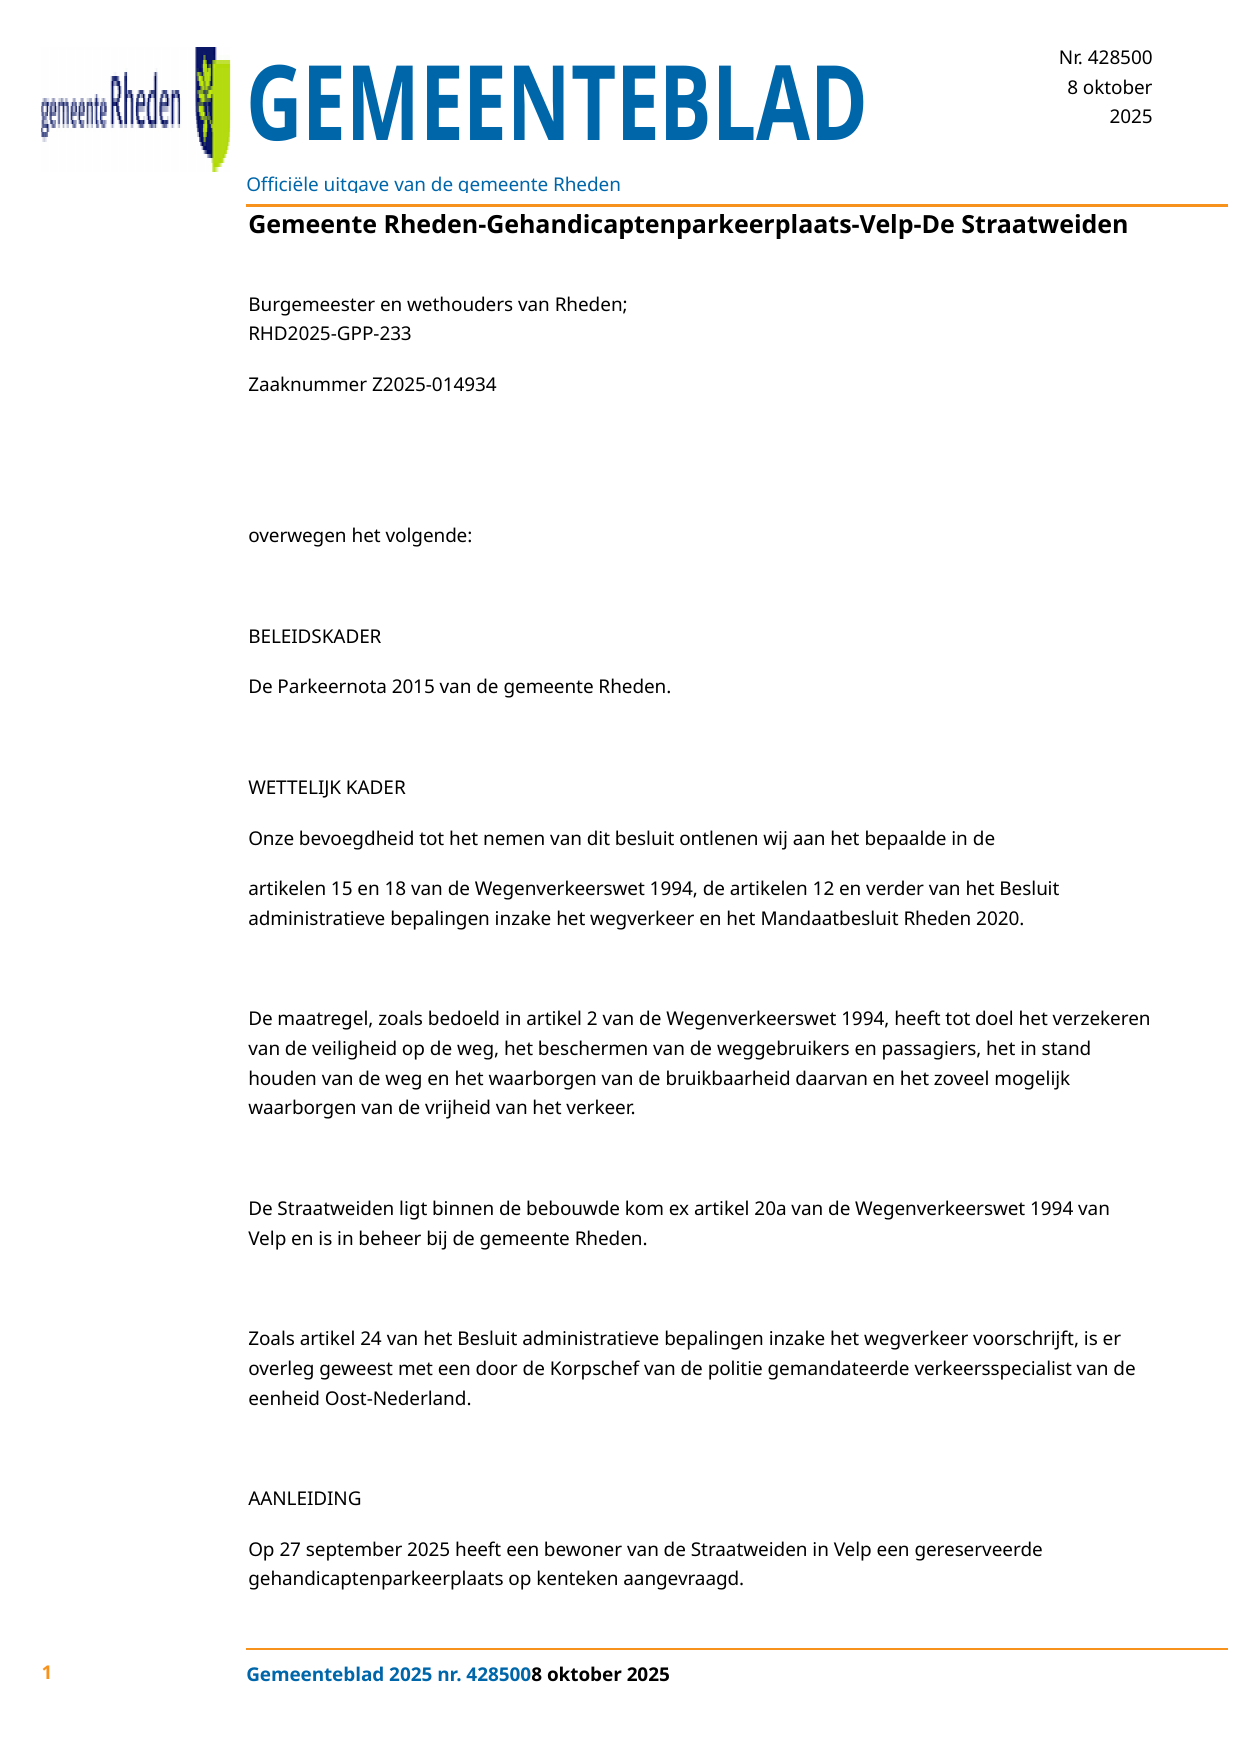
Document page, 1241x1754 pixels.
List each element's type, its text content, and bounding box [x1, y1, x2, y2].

text RHD2025-GPP-233 [248, 321, 1152, 346]
text Burgemeester en wethouders van Rheden; [248, 291, 1152, 317]
text Op 27 september 2025 heeft een bewoner van de Straatweiden in Velp een gereserveerde gehandicaptenparkeerplaats op kenteken aangevraagd. [248, 1536, 1152, 1591]
text De Parkeernota 2015 van de gemeente Rheden. [248, 673, 1152, 699]
text De maatregel, zoals bedoeld in artikel 2 van de Wegenverkeerswet 1994, heeft tot doel het verzekeren van de veiligheid op de weg, het beschermen van de weggebruikers en passagiers, het in stand houden van de weg en het waarborgen van de bruikbaarheid daarvan en het zoveel mogelijk waarborgen van de vrijheid van het verkeer. [248, 1006, 1152, 1120]
text overwegen het volgende: [248, 522, 1152, 548]
text WETTELIJK KADER [248, 774, 1152, 800]
text Zoals artikel 24 van het Besluit administratieve bepalingen inzake het wegverkeer voorschrijft, is er overleg geweest met een door de Korpschef van de politie gemandateerde verkeersspecialist van de eenheid Oost-Nederland. [248, 1326, 1152, 1411]
text Zaaknummer Z2025-014934 [248, 371, 1152, 397]
text Onze bevoegdheid tot het nemen van dit besluit ontlenen wij aan het bepaalde in de [248, 825, 1152, 851]
text De Straatweiden ligt binnen de bebouwde kom ex artikel 20a van de Wegenverkeerswet 1994 van Velp en is in beheer bij de gemeente Rheden. [248, 1195, 1152, 1251]
text Gemeente Rheden-Gehandicaptenparkeerplaats-Velp-De Straatweiden [248, 207, 1152, 241]
text AANLEIDING [248, 1486, 1152, 1511]
text artikelen 15 en 18 van de Wegenverkeerswet 1994, de artikelen 12 en verder van het Besluit administratieve bepalingen inzake het wegverkeer en het Mandaatbesluit Rheden 2020. [248, 875, 1152, 931]
picture [41, 47, 231, 172]
text BELEIDSKADER [248, 623, 1152, 649]
